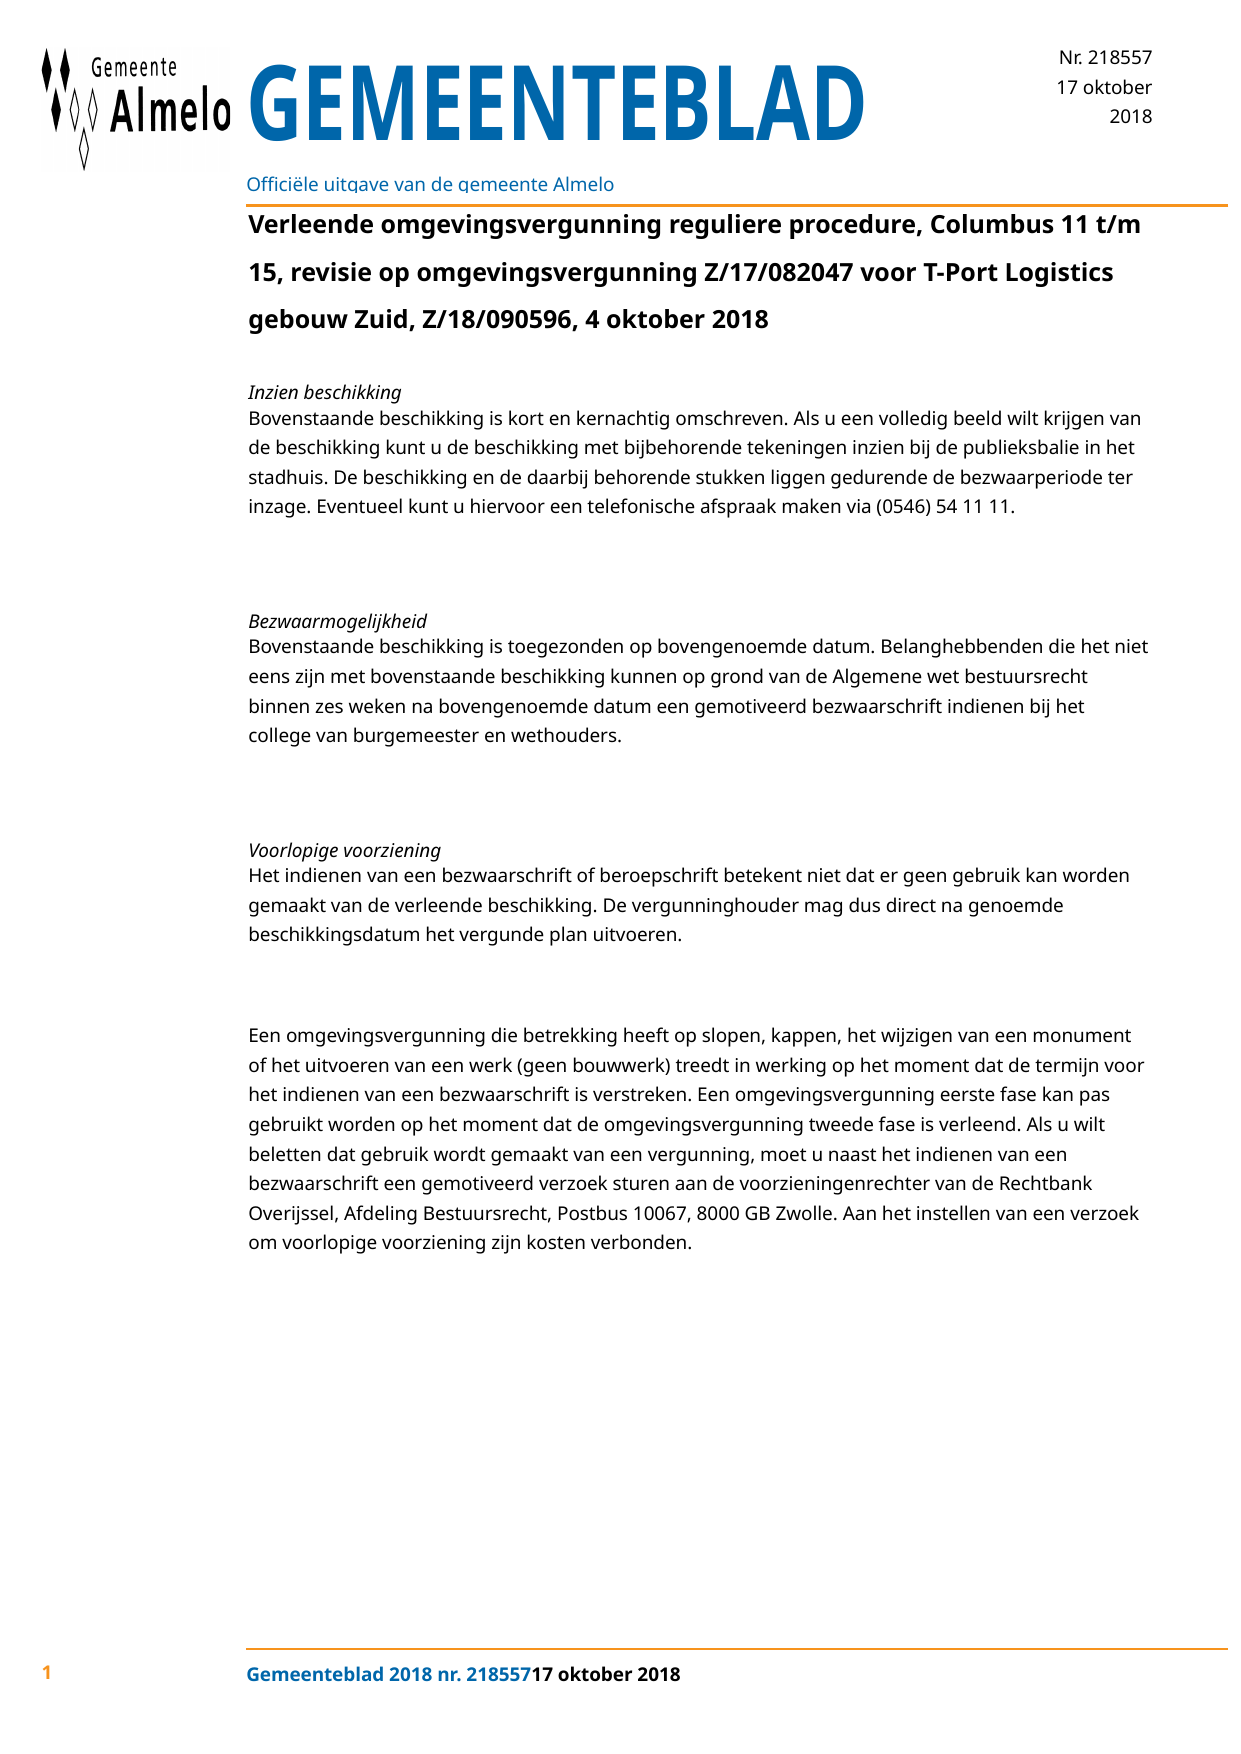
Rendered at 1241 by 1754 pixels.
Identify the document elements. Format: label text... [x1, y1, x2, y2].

text Bovenstaande beschikking is kort en kernachtig omschreven. Als u een volledig beeld wilt krijgen van de beschikking kunt u de beschikking met bijbehorende tekeningen inzien bij de publieksbalie in het stadhuis. De beschikking en de daarbij behorende stukken liggen gedurende de bezwaarperiode ter inzage. Eventueel kunt u hiervoor een telefonische afspraak maken via (0546) 54 11 11. [248, 405, 1152, 519]
text Bovenstaande beschikking is toegezonden op bovengenoemde datum. Belanghebbenden die het niet eens zijn met bovenstaande beschikking kunnen op grond van de Algemene wet bestuursrecht binnen zes weken na bovengenoemde datum een gemotiveerd bezwaarschrift indienen bij het college van burgemeester en wethouders. [248, 634, 1152, 748]
text Voorlopige voorziening [248, 837, 1152, 862]
text Inzien beschikking [248, 379, 1152, 405]
text Verleende omgevingsvergunning reguliere procedure, Columbus 11 t/m 15, revisie op omgevingsvergunning Z/17/082047 voor T-Port Logistics gebouw Zuid, Z/18/090596, 4 oktober 2018 [248, 207, 1152, 336]
text Een omgevingsvergunning die betrekking heeft op slopen, kappen, het wijzigen van een monument of het uitvoeren van een werk (geen bouwwerk) treedt in werking op het moment dat de termijn voor het indienen van een bezwaarschrift is verstreken. Een omgevingsvergunning eerste fase kan pas gebruikt worden op het moment dat de omgevingsvergunning tweede fase is verleend. Als u wilt beletten dat gebruik wordt gemaakt van een vergunning, moet u naast het indienen van een bezwaarschrift een gemotiveerd verzoek sturen aan de voorzieningenrechter van de Rechtbank Overijssel, Afdeling Bestuursrecht, Postbus 10067, 8000 GB Zwolle. Aan het instellen van een verzoek om voorlopige voorziening zijn kosten verbonden. [248, 1022, 1152, 1255]
text Het indienen van een bezwaarschrift of beroepschrift betekent niet dat er geen gebruik kan worden gemaakt van de verleende beschikking. De vergunninghouder mag dus direct na genoemde beschikkingsdatum het vergunde plan uitvoeren. [248, 862, 1152, 947]
text Bezwaarmogelijkheid [248, 608, 1152, 634]
picture [41, 47, 231, 172]
